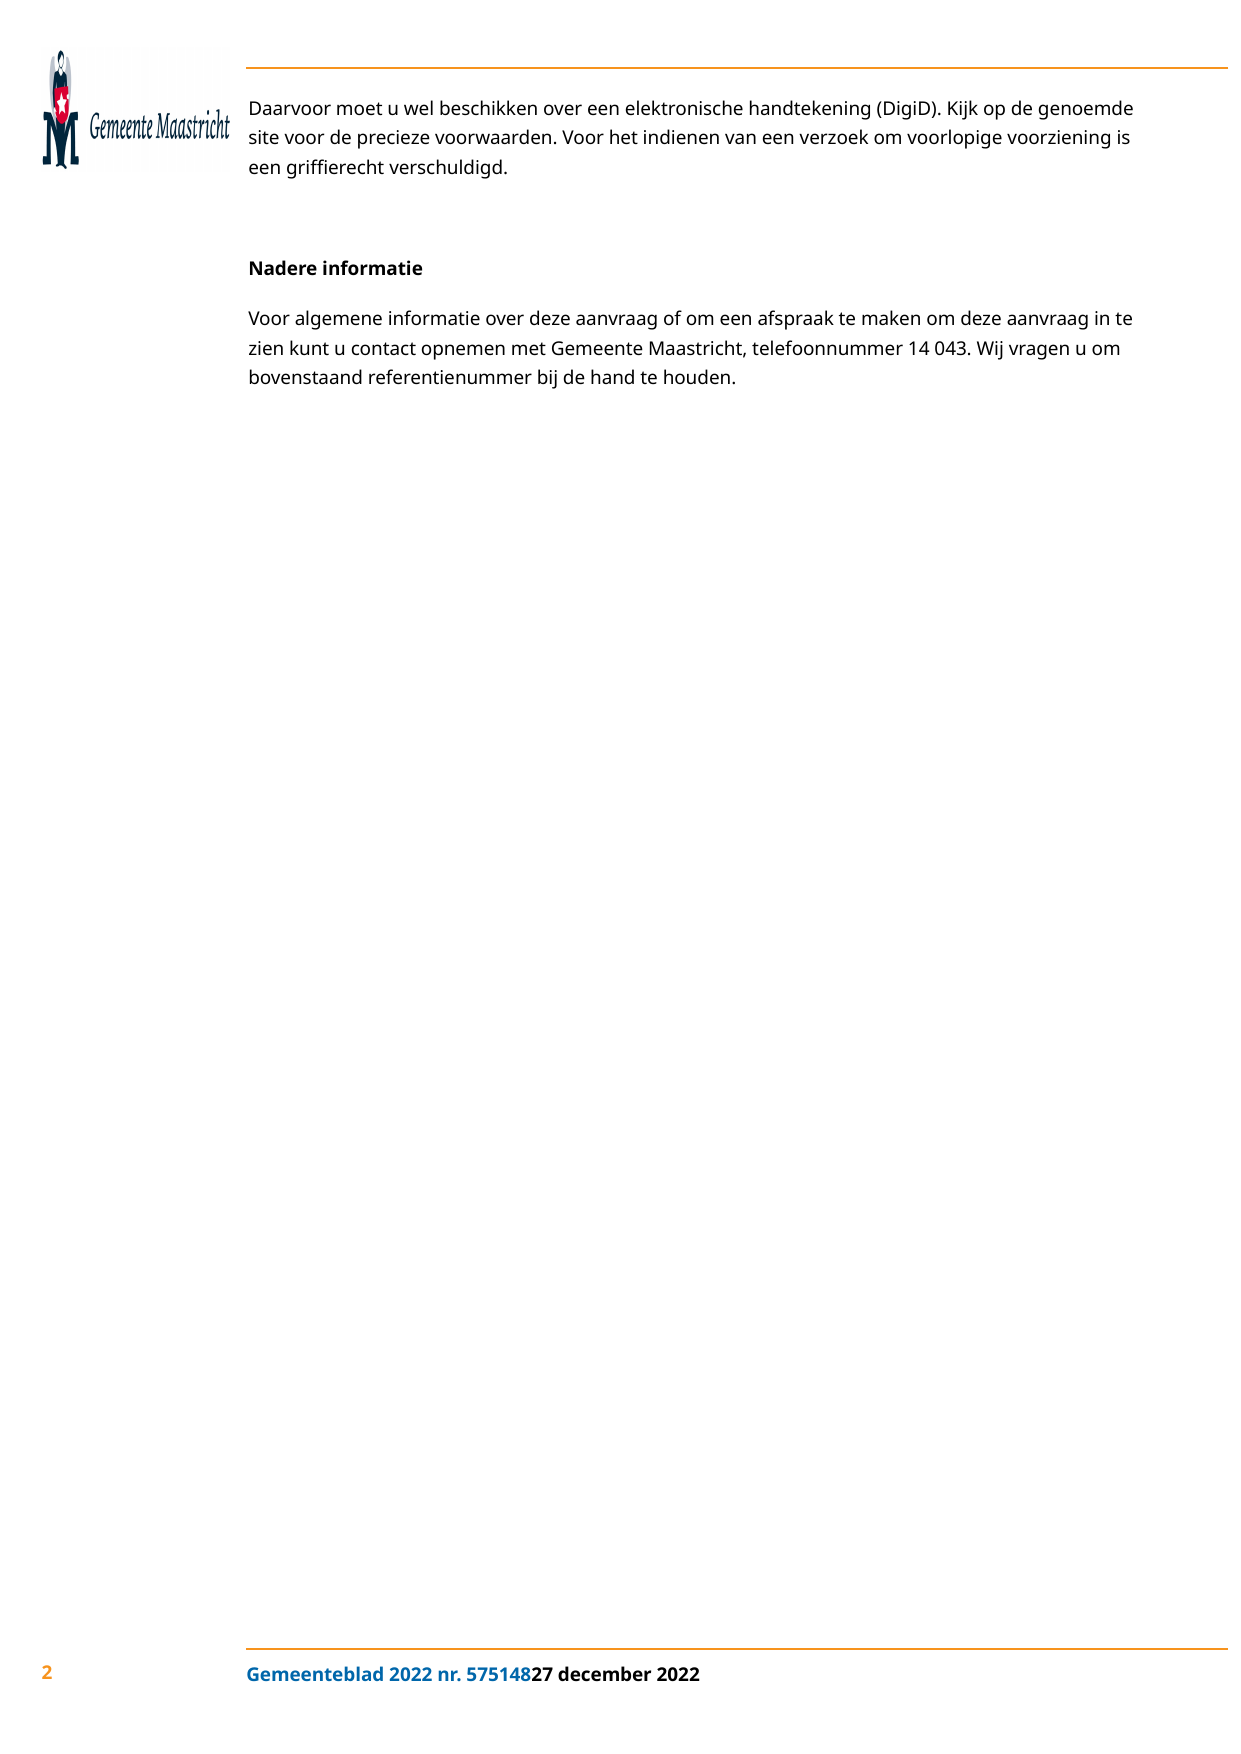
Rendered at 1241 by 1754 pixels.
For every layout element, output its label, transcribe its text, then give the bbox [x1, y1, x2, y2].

picture [41, 47, 231, 172]
text Daarvoor moet u wel beschikken over een elektronische handtekening (DigiD). Kijk op de genoemde site voor de precieze voorwaarden. Voor het indienen van een verzoek om voorlopige voorziening is een griffierecht verschuldigd. [248, 95, 1152, 180]
text Voor algemene informatie over deze aanvraag of om een afspraak te maken om deze aanvraag in te zien kunt u contact opnemen met Gemeente Maastricht, telefoonnummer 14 043. Wij vragen u om bovenstaand referentienummer bij de hand te houden. [248, 305, 1152, 390]
text Nadere informatie [248, 255, 1152, 281]
